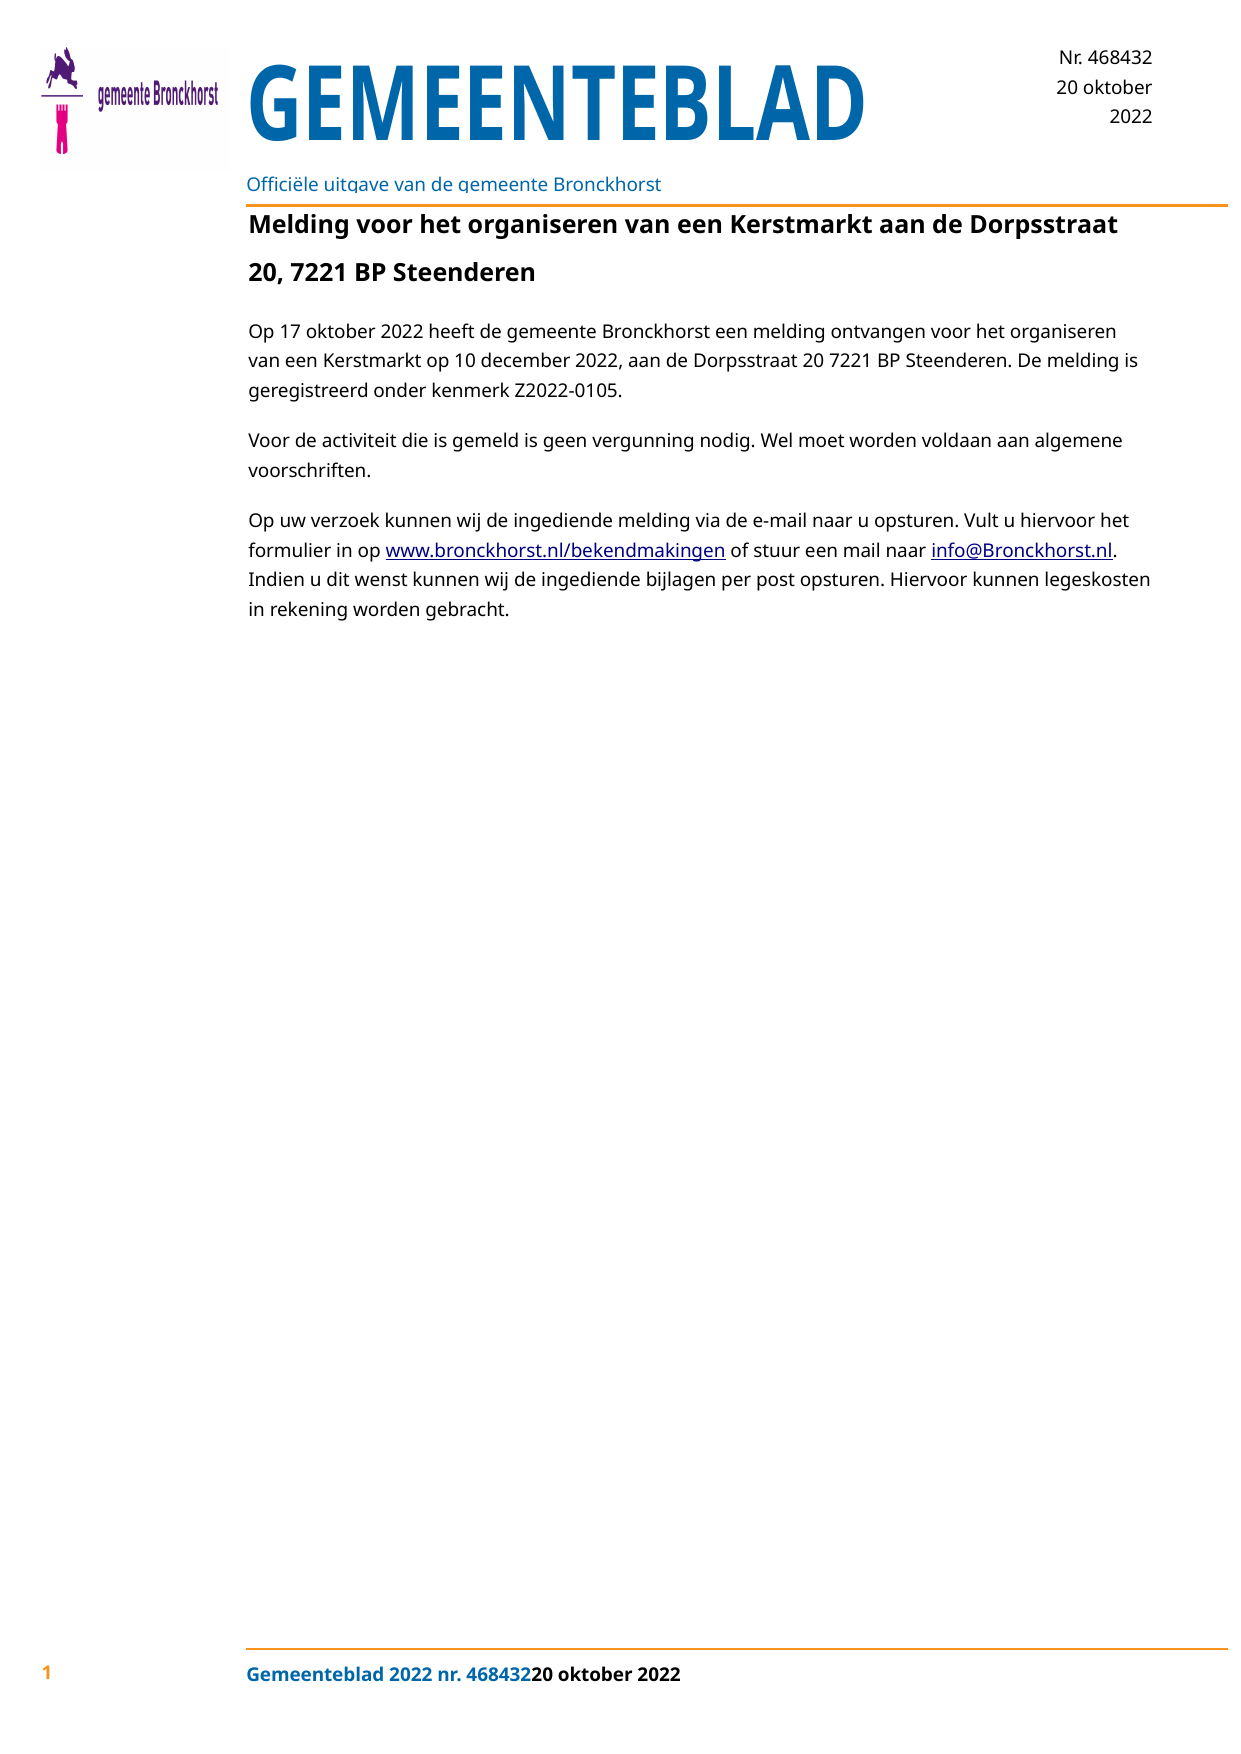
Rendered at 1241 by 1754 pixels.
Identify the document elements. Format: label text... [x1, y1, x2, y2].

text Voor de activiteit die is gemeld is geen vergunning nodig. Wel moet worden voldaan aan algemene voorschriften. [248, 427, 1152, 483]
text Melding voor het organiseren van een Kerstmarkt aan de Dorpsstraat 20, 7221 BP Steenderen [248, 207, 1152, 288]
text Op 17 oktober 2022 heeft de gemeente Bronckhorst een melding ontvangen voor het organiseren van een Kerstmarkt op 10 december 2022, aan de Dorpsstraat 20 7221 BP Steenderen. De melding is geregistreerd onder kenmerk Z2022-0105. [248, 318, 1152, 403]
text Op uw verzoek kunnen wij de ingediende melding via de e-mail naar u opsturen. Vult u hiervoor het formulier in op www.bronckhorst.nl/bekendmakingen of stuur een mail naar info@Bronckhorst.nl. Indien u dit wenst kunnen wij de ingediende bijlagen per post opsturen. Hiervoor kunnen legeskosten in rekening worden gebracht. [248, 507, 1152, 622]
picture [41, 47, 231, 172]
